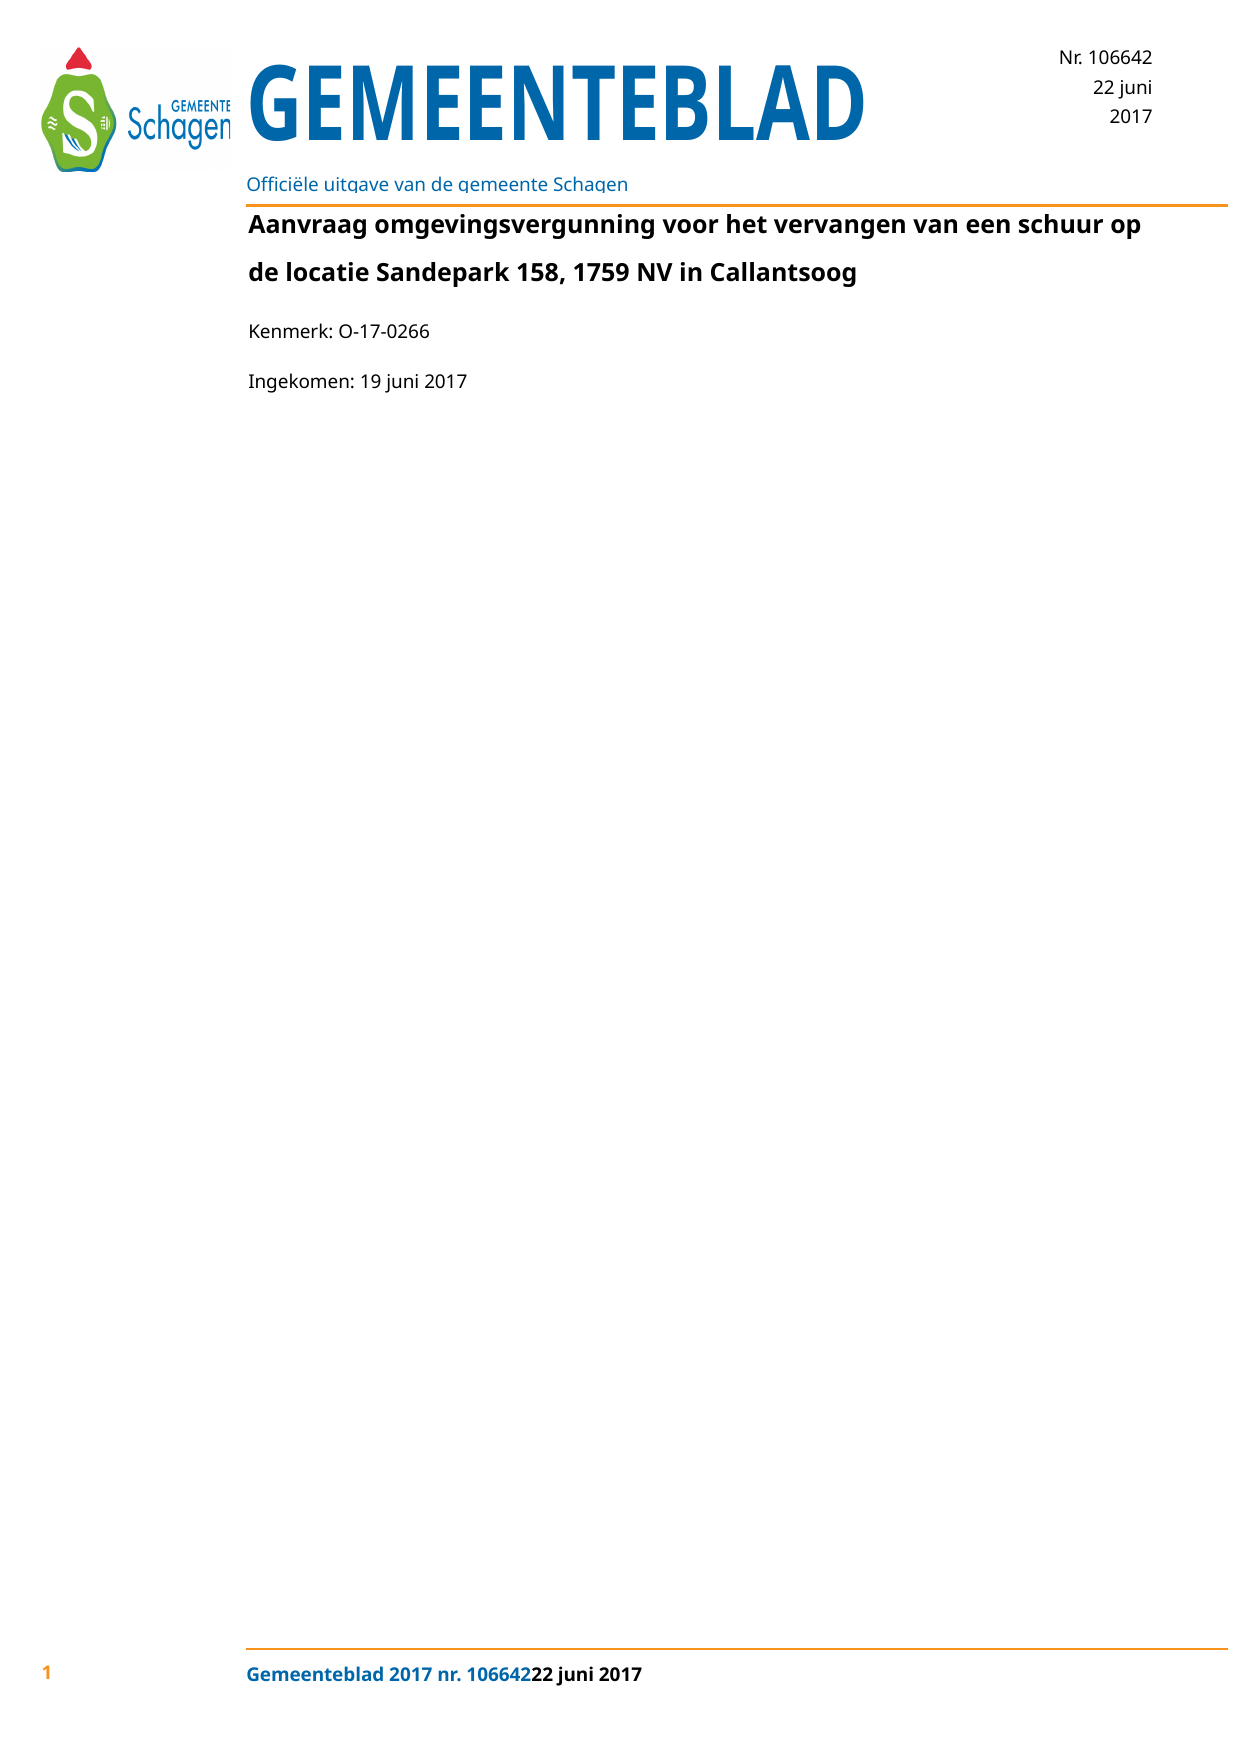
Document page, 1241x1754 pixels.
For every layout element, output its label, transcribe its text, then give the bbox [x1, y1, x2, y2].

text Ingekomen: 19 juni 2017 [248, 368, 1152, 394]
text Aanvraag omgevingsvergunning voor het vervangen van een schuur op de locatie Sandepark 158, 1759 NV in Callantsoog [248, 207, 1152, 288]
picture [41, 47, 231, 172]
text Kenmerk: O-17-0266 [248, 318, 1152, 344]
